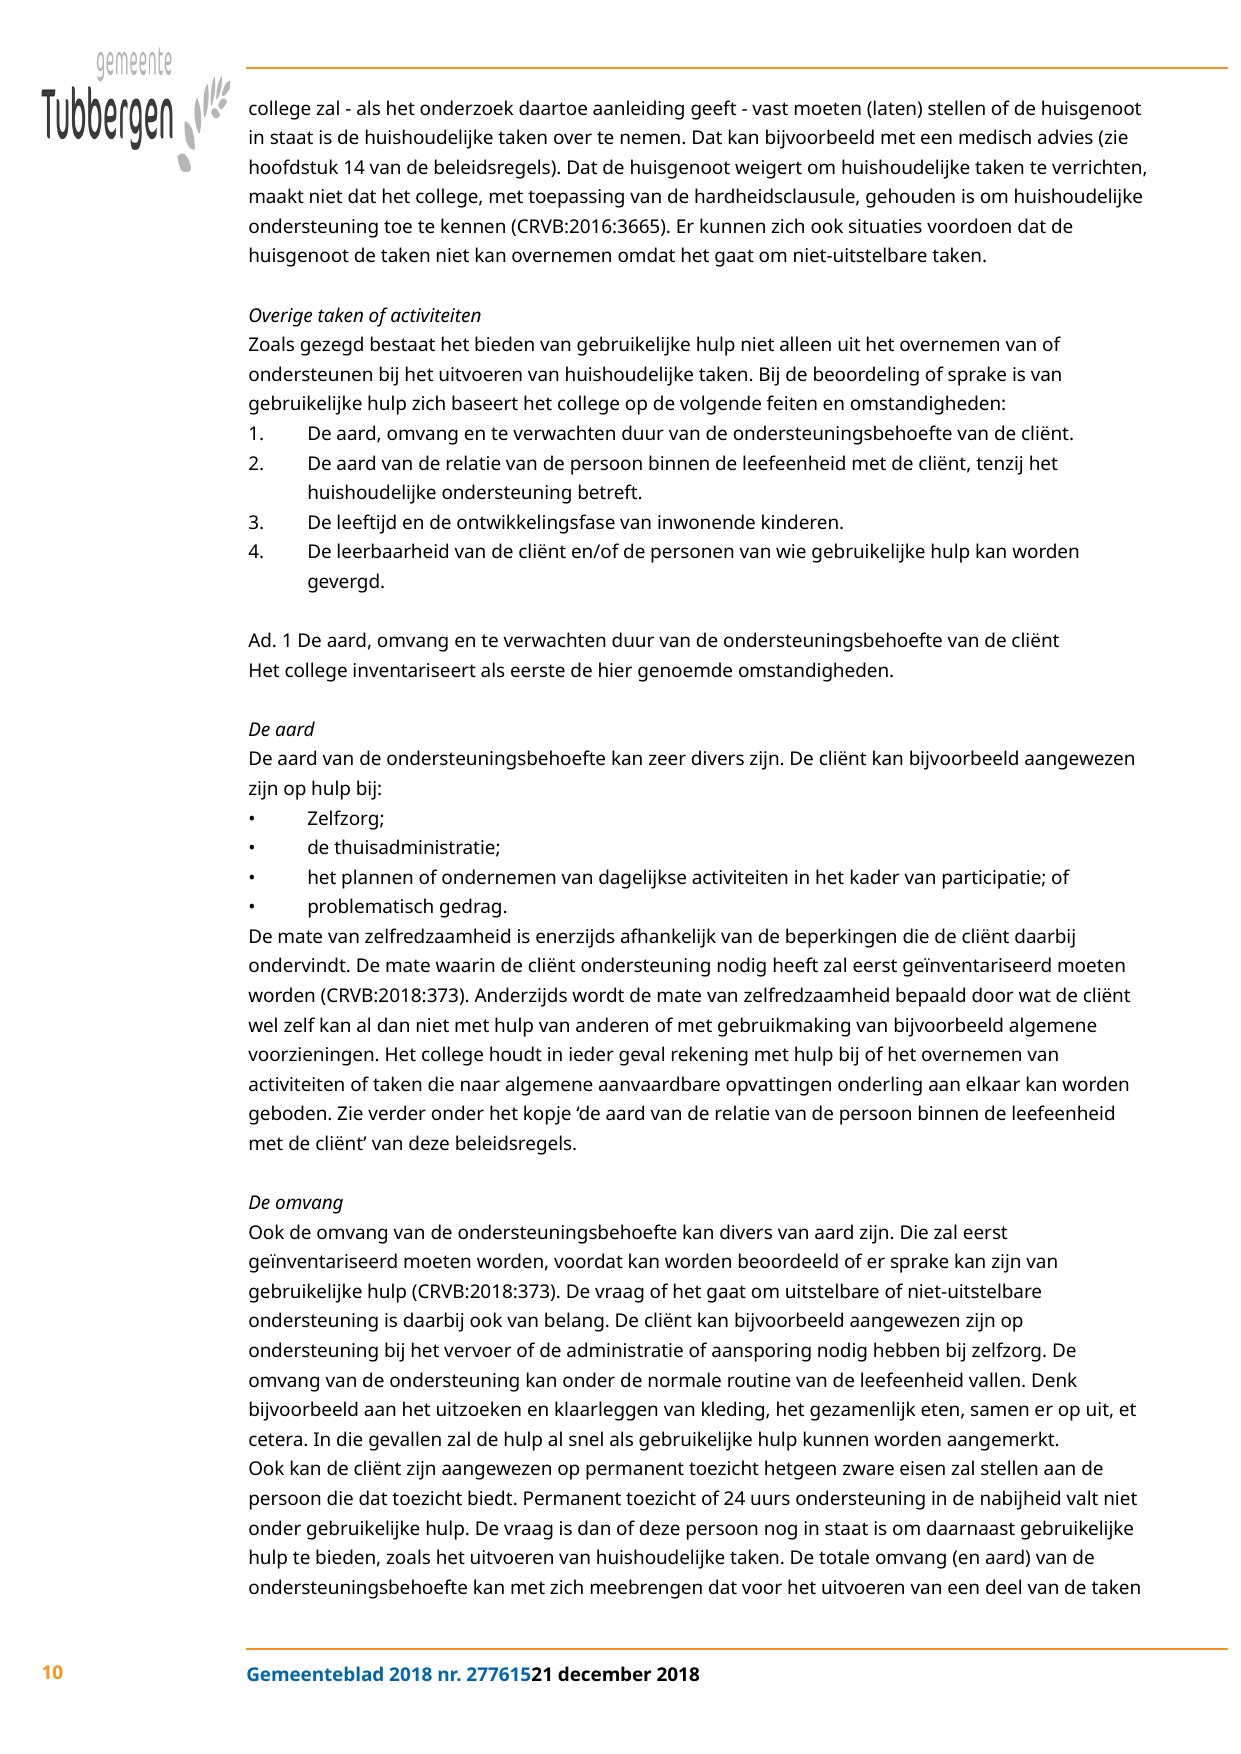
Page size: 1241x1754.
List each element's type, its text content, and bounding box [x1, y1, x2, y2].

list het plannen of ondernemen van dagelijkse activiteiten in het kader van participatie; of [248, 864, 1152, 890]
text Ook de omvang van de ondersteuningsbehoefte kan divers van aard zijn. Die zal eerst geïnventariseerd moeten worden, voordat kan worden beoordeeld of er sprake kan zijn van gebruikelijke hulp (CRVB:2018:373). De vraag of het gaat om uitstelbare of niet-uitstelbare ondersteuning is daarbij ook van belang. De cliënt kan bijvoorbeeld aangewezen zijn op ondersteuning bij het vervoer of de administratie of aansporing nodig hebben bij zelfzorg. De omvang van de ondersteuning kan onder de normale routine van de leefeenheid vallen. Denk bijvoorbeeld aan het uitzoeken en klaarleggen van kleding, het gezamenlijk eten, samen er op uit, et cetera. In die gevallen zal de hulp al snel als gebruikelijke hulp kunnen worden aangemerkt. [248, 1219, 1152, 1452]
list de thuisadministratie; [248, 834, 1152, 860]
text Zoals gezegd bestaat het bieden van gebruikelijke hulp niet alleen uit het overnemen van of ondersteunen bij het uitvoeren van huishoudelijke taken. Bij de beoordeling of sprake is van gebruikelijke hulp zich baseert het college op de volgende feiten en omstandigheden: [248, 331, 1152, 416]
list De aard, omvang en te verwachten duur van de ondersteuningsbehoefte van de cliënt. [248, 420, 1152, 446]
text De omvang [248, 1189, 1152, 1215]
picture [41, 47, 231, 172]
text De aard [248, 716, 1152, 742]
list De aard van de relatie van de persoon binnen de leefeenheid met de cliënt, tenzij het huishoudelijke ondersteuning betreft. [248, 450, 1152, 505]
text Het college inventariseert als eerste de hier genoemde omstandigheden. [248, 657, 1152, 683]
text Ook kan de cliënt zijn aangewezen op permanent toezicht hetgeen zware eisen zal stellen aan de persoon die dat toezicht biedt. Permanent toezicht of 24 uurs ondersteuning in de nabijheid valt niet onder gebruikelijke hulp. De vraag is dan of deze persoon nog in staat is om daarnaast gebruikelijke hulp te bieden, zoals het uitvoeren van huishoudelijke taken. De totale omvang (en aard) van de ondersteuningsbehoefte kan met zich meebrengen dat voor het uitvoeren van een deel van de taken [248, 1456, 1152, 1600]
text Ad. 1 De aard, omvang en te verwachten duur van de ondersteuningsbehoefte van de cliënt [248, 627, 1152, 653]
list De leeftijd en de ontwikkelingsfase van inwonende kinderen. [248, 509, 1152, 535]
text De mate van zelfredzaamheid is enerzijds afhankelijk van de beperkingen die de cliënt daarbij ondervindt. De mate waarin de cliënt ondersteuning nodig heeft zal eerst geïnventariseerd moeten worden (CRVB:2018:373). Anderzijds wordt de mate van zelfredzaamheid bepaald door wat de cliënt wel zelf kan al dan niet met hulp van anderen of met gebruikmaking van bijvoorbeeld algemene voorzieningen. Het college houdt in ieder geval rekening met hulp bij of het overnemen van activiteiten of taken die naar algemene aanvaardbare opvattingen onderling aan elkaar kan worden geboden. Zie verder onder het kopje ‘de aard van de relatie van de persoon binnen de leefeenheid met de cliënt’ van deze beleidsregels. [248, 923, 1152, 1156]
text college zal - als het onderzoek daartoe aanleiding geeft - vast moeten (laten) stellen of de huisgenoot in staat is de huishoudelijke taken over te nemen. Dat kan bijvoorbeeld met een medisch advies (zie hoofdstuk 14 van de beleidsregels). Dat de huisgenoot weigert om huishoudelijke taken te verrichten, maakt niet dat het college, met toepassing van de hardheidsclausule, gehouden is om huishoudelijke ondersteuning toe te kennen (CRVB:2016:3665). Er kunnen zich ook situaties voordoen dat de huisgenoot de taken niet kan overnemen omdat het gaat om niet-uitstelbare taken. [248, 95, 1152, 268]
text De aard van de ondersteuningsbehoefte kan zeer divers zijn. De cliënt kan bijvoorbeeld aangewezen zijn op hulp bij: [248, 746, 1152, 801]
list De leerbaarheid van de cliënt en/of de personen van wie gebruikelijke hulp kan worden gevergd. [248, 538, 1152, 594]
list Zelfzorg; [248, 805, 1152, 831]
list problematisch gedrag. [248, 893, 1152, 919]
text Overige taken of activiteiten [248, 302, 1152, 328]
